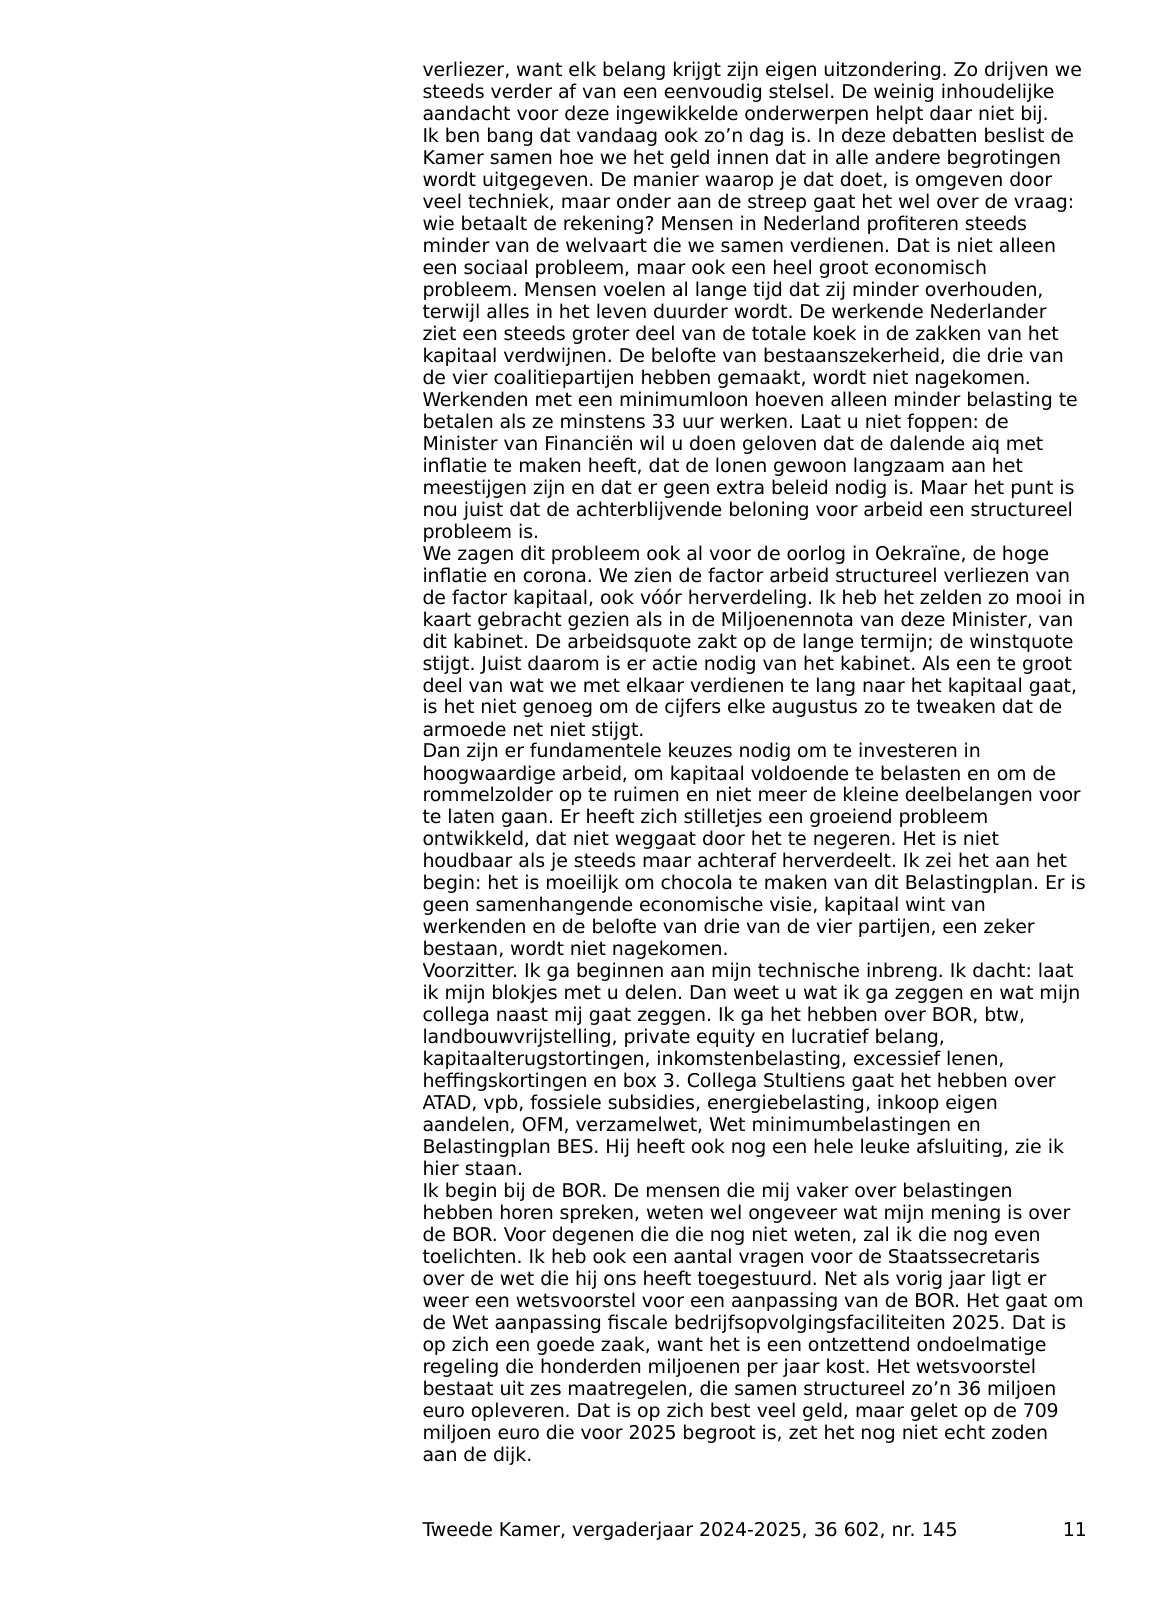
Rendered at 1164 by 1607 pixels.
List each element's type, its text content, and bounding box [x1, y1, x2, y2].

text We zagen dit probleem ook al voor de oorlog in Oekraïne, de hoge inflatie en corona. We zien de factor arbeid structureel verliezen van de factor kapitaal, ook vóór herverdeling. Ik heb het zelden zo mooi in kaart gebracht gezien als in de Miljoenennota van deze Minister, van dit kabinet. De arbeidsquote zakt op de lange termijn; de winstquote stijgt. Juist daarom is er actie nodig van het kabinet. Als een te groot deel van wat we met elkaar verdienen te lang naar het kapitaal gaat, is het niet genoeg om de cijfers elke augustus zo te tweaken dat de armoede net niet stijgt. [422, 543, 1087, 740]
text Ik begin bij de BOR. De mensen die mij vaker over belastingen hebben horen spreken, weten wel ongeveer wat mijn mening is over de BOR. Voor degenen die die nog niet weten, zal ik die nog even toelichten. Ik heb ook een aantal vragen voor de Staatssecretaris over de wet die hij ons heeft toegestuurd. Net als vorig jaar ligt er weer een wetsvoorstel voor een aanpassing van de BOR. Het gaat om de Wet aanpassing fiscale bedrijfsopvolgingsfaciliteiten 2025. Dat is op zich een goede zaak, want het is een ontzettend ondoelmatige regeling die honderden miljoenen per jaar kost. Het wetsvoorstel bestaat uit zes maatregelen, die samen structureel zo’n 36 miljoen euro opleveren. Dat is op zich best veel geld, maar gelet op de 709 miljoen euro die voor 2025 begroot is, zet het nog niet echt zoden aan de dijk. [422, 1180, 1087, 1466]
text Voorzitter. Ik ga beginnen aan mijn technische inbreng. Ik dacht: laat ik mijn blokjes met u delen. Dan weet u wat ik ga zeggen en wat mijn collega naast mij gaat zeggen. Ik ga het hebben over BOR, btw, landbouwvrijstelling, private equity en lucratief belang, kapitaalterugstortingen, inkomstenbelasting, excessief lenen, heffingskortingen en box 3. Collega Stultiens gaat het hebben over ATAD, vpb, fossiele subsidies, energiebelasting, inkoop eigen aandelen, OFM, verzamelwet, Wet minimumbelastingen en Belastingplan BES. Hij heeft ook nog een hele leuke afsluiting, zie ik hier staan. [422, 960, 1087, 1180]
text verliezer, want elk belang krijgt zijn eigen uitzondering. Zo drijven we steeds verder af van een eenvoudig stelsel. De weinig inhoudelijke aandacht voor deze ingewikkelde onderwerpen helpt daar niet bij. [422, 59, 1087, 125]
text Dan zijn er fundamentele keuzes nodig om te investeren in hoogwaardige arbeid, om kapitaal voldoende te belasten en om de rommelzolder op te ruimen en niet meer de kleine deelbelangen voor te laten gaan. Er heeft zich stilletjes een groeiend probleem ontwikkeld, dat niet weggaat door het te negeren. Het is niet houdbaar als je steeds maar achteraf herverdeelt. Ik zei het aan het begin: het is moeilijk om chocola te maken van dit Belastingplan. Er is geen samenhangende economische visie, kapitaal wint van werkenden en de belofte van drie van de vier partijen, een zeker bestaan, wordt niet nagekomen. [422, 740, 1087, 960]
text Ik ben bang dat vandaag ook zo’n dag is. In deze debatten beslist de Kamer samen hoe we het geld innen dat in alle andere begrotingen wordt uitgegeven. De manier waarop je dat doet, is omgeven door veel techniek, maar onder aan de streep gaat het wel over de vraag: wie betaalt de rekening? Mensen in Nederland profiteren steeds minder van de welvaart die we samen verdienen. Dat is niet alleen een sociaal probleem, maar ook een heel groot economisch probleem. Mensen voelen al lange tijd dat zij minder overhouden, terwijl alles in het leven duurder wordt. De werkende Nederlander ziet een steeds groter deel van de totale koek in de zakken van het kapitaal verdwijnen. De belofte van bestaanszekerheid, die drie van de vier coalitiepartijen hebben gemaakt, wordt niet nagekomen. Werkenden met een minimumloon hoeven alleen minder belasting te betalen als ze minstens 33 uur werken. Laat u niet foppen: de Minister van Financiën wil u doen geloven dat de dalende aiq met inflatie te maken heeft, dat de lonen gewoon langzaam aan het meestijgen zijn en dat er geen extra beleid nodig is. Maar het punt is nou juist dat de achterblijvende beloning voor arbeid een structureel probleem is. [422, 125, 1087, 543]
